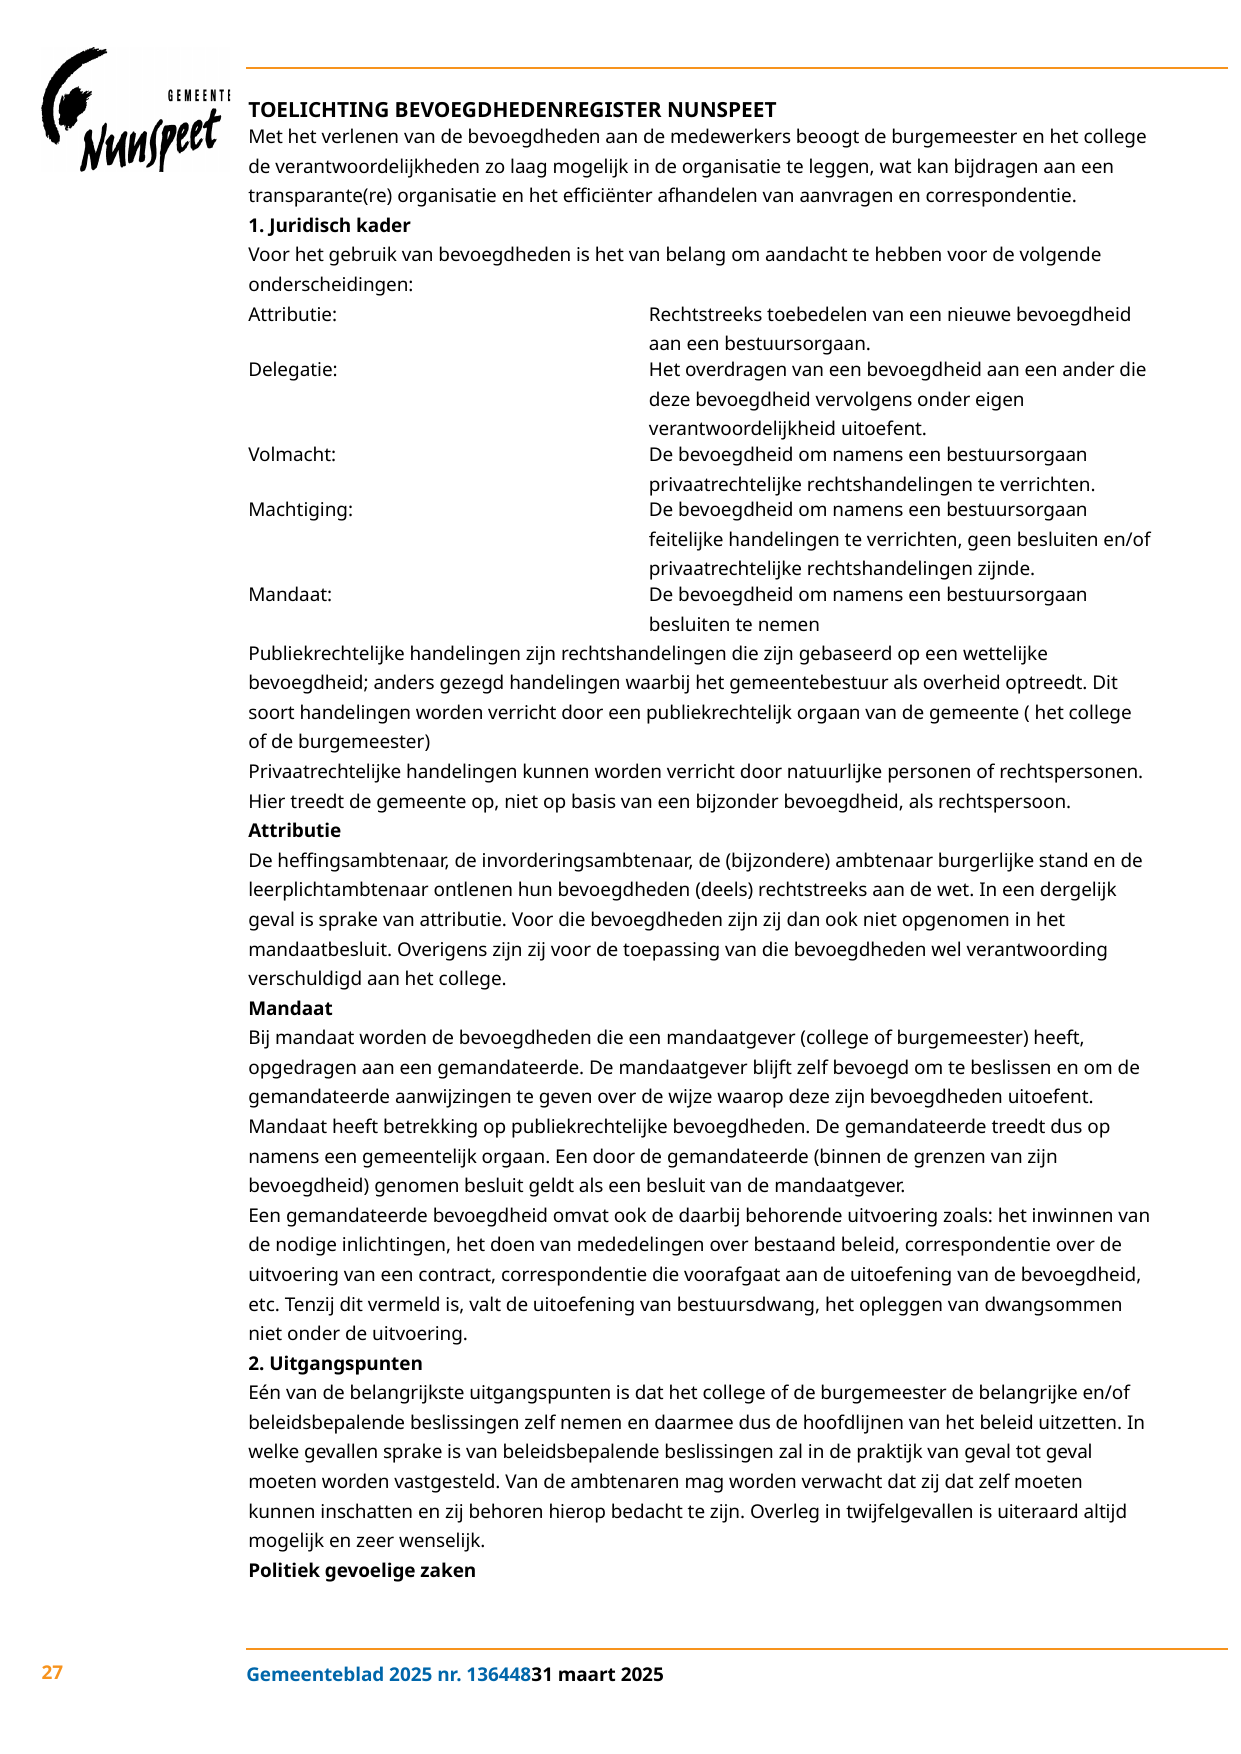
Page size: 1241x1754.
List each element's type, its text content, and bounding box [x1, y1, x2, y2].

text TOELICHTING BEVOEGDHEDENREGISTER NUNSPEET [248, 95, 1152, 123]
table_header Rechtstreeks toebedelen van een nieuwe bevoegdheid aan een bestuursorgaan. [649, 301, 1152, 356]
table_cell De bevoegdheid om namens een bestuursorgaan feitelijke handelingen te verrichten, geen besluiten en/of privaatrechtelijke rechtshandelingen zijnde. [649, 496, 1152, 581]
text Publiekrechtelijke handelingen zijn rechtshandelingen die zijn gebaseerd op een wettelijke bevoegdheid; anders gezegd handelingen waarbij het gemeentebestuur als overheid optreedt. Dit soort handelingen worden verricht door een publiekrechtelijk orgaan van de gemeente ( het college of de burgemeester) [248, 640, 1152, 754]
table_cell Mandaat: [248, 581, 649, 637]
text Bij mandaat worden de bevoegdheden die een mandaatgever (college of burgemeester) heeft, opgedragen aan een gemandateerde. De mandaatgever blijft zelf bevoegd om te beslissen en om de gemandateerde aanwijzingen te geven over de wijze waarop deze zijn bevoegdheden uitoefent. Mandaat heeft betrekking op publiekrechtelijke bevoegdheden. De gemandateerde treedt dus op namens een gemeentelijk orgaan. Een door de gemandateerde (binnen de grenzen van zijn bevoegdheid) genomen besluit geldt als een besluit van de mandaatgever. [248, 1024, 1152, 1198]
table_cell De bevoegdheid om namens een bestuursorgaan privaatrechtelijke rechtshandelingen te verrichten. [649, 441, 1152, 496]
table_cell Volmacht: [248, 441, 649, 496]
table_cell De bevoegdheid om namens een bestuursorgaan besluiten te nemen [649, 581, 1152, 637]
text Voor het gebruik van bevoegdheden is het van belang om aandacht te hebben voor de volgende onderscheidingen: [248, 242, 1152, 297]
text De heffingsambtenaar, de invorderingsambtenaar, de (bijzondere) ambtenaar burgerlijke stand en de leerplichtambtenaar ontlenen hun bevoegdheden (deels) rechtstreeks aan de wet. In een dergelijk geval is sprake van attributie. Voor die bevoegdheden zijn zij dan ook niet opgenomen in het mandaatbesluit. Overigens zijn zij voor de toepassing van die bevoegdheden wel verantwoording verschuldigd aan het college. [248, 847, 1152, 991]
text Eén van de belangrijkste uitgangspunten is dat het college of de burgemeester de belangrijke en/of beleidsbepalende beslissingen zelf nemen en daarmee dus de hoofdlijnen van het beleid uitzetten. In welke gevallen sprake is van beleidsbepalende beslissingen zal in de praktijk van geval tot geval moeten worden vastgesteld. Van de ambtenaren mag worden verwacht dat zij dat zelf moeten kunnen inschatten en zij behoren hierop bedacht te zijn. Overleg in twijfelgevallen is uiteraard altijd mogelijk en zeer wenselijk. [248, 1379, 1152, 1553]
table_cell Delegatie: [248, 356, 649, 441]
table_header Attributie: [248, 301, 649, 356]
text Privaatrechtelijke handelingen kunnen worden verricht door natuurlijke personen of rechtspersonen. Hier treedt de gemeente op, niet op basis van een bijzonder bevoegdheid, als rechtspersoon. [248, 758, 1152, 813]
text Een gemandateerde bevoegdheid omvat ook de daarbij behorende uitvoering zoals: het inwinnen van de nodige inlichtingen, het doen van mededelingen over bestaand beleid, correspondentie over de uitvoering van een contract, correspondentie die voorafgaat aan de uitoefening van de bevoegdheid, etc. Tenzij dit vermeld is, valt de uitoefening van bestuursdwang, het opleggen van dwangsommen niet onder de uitvoering. [248, 1202, 1152, 1346]
text 1. Juridisch kader [248, 212, 1152, 238]
table_cell Machtiging: [248, 496, 649, 581]
text Politiek gevoelige zaken [248, 1557, 1152, 1583]
picture [41, 47, 231, 172]
text 2. Uitgangspunten [248, 1350, 1152, 1376]
table_cell Het overdragen van een bevoegdheid aan een ander die deze bevoegdheid vervolgens onder eigen verantwoordelijkheid uitoefent. [649, 356, 1152, 441]
text Met het verlenen van de bevoegdheden aan de medewerkers beoogt de burgemeester en het college de verantwoordelijkheden zo laag mogelijk in de organisatie te leggen, wat kan bijdragen aan een transparante(re) organisatie en het efficiënter afhandelen van aanvragen en correspondentie. [248, 123, 1152, 208]
text Mandaat [248, 995, 1152, 1021]
text Attributie [248, 817, 1152, 843]
